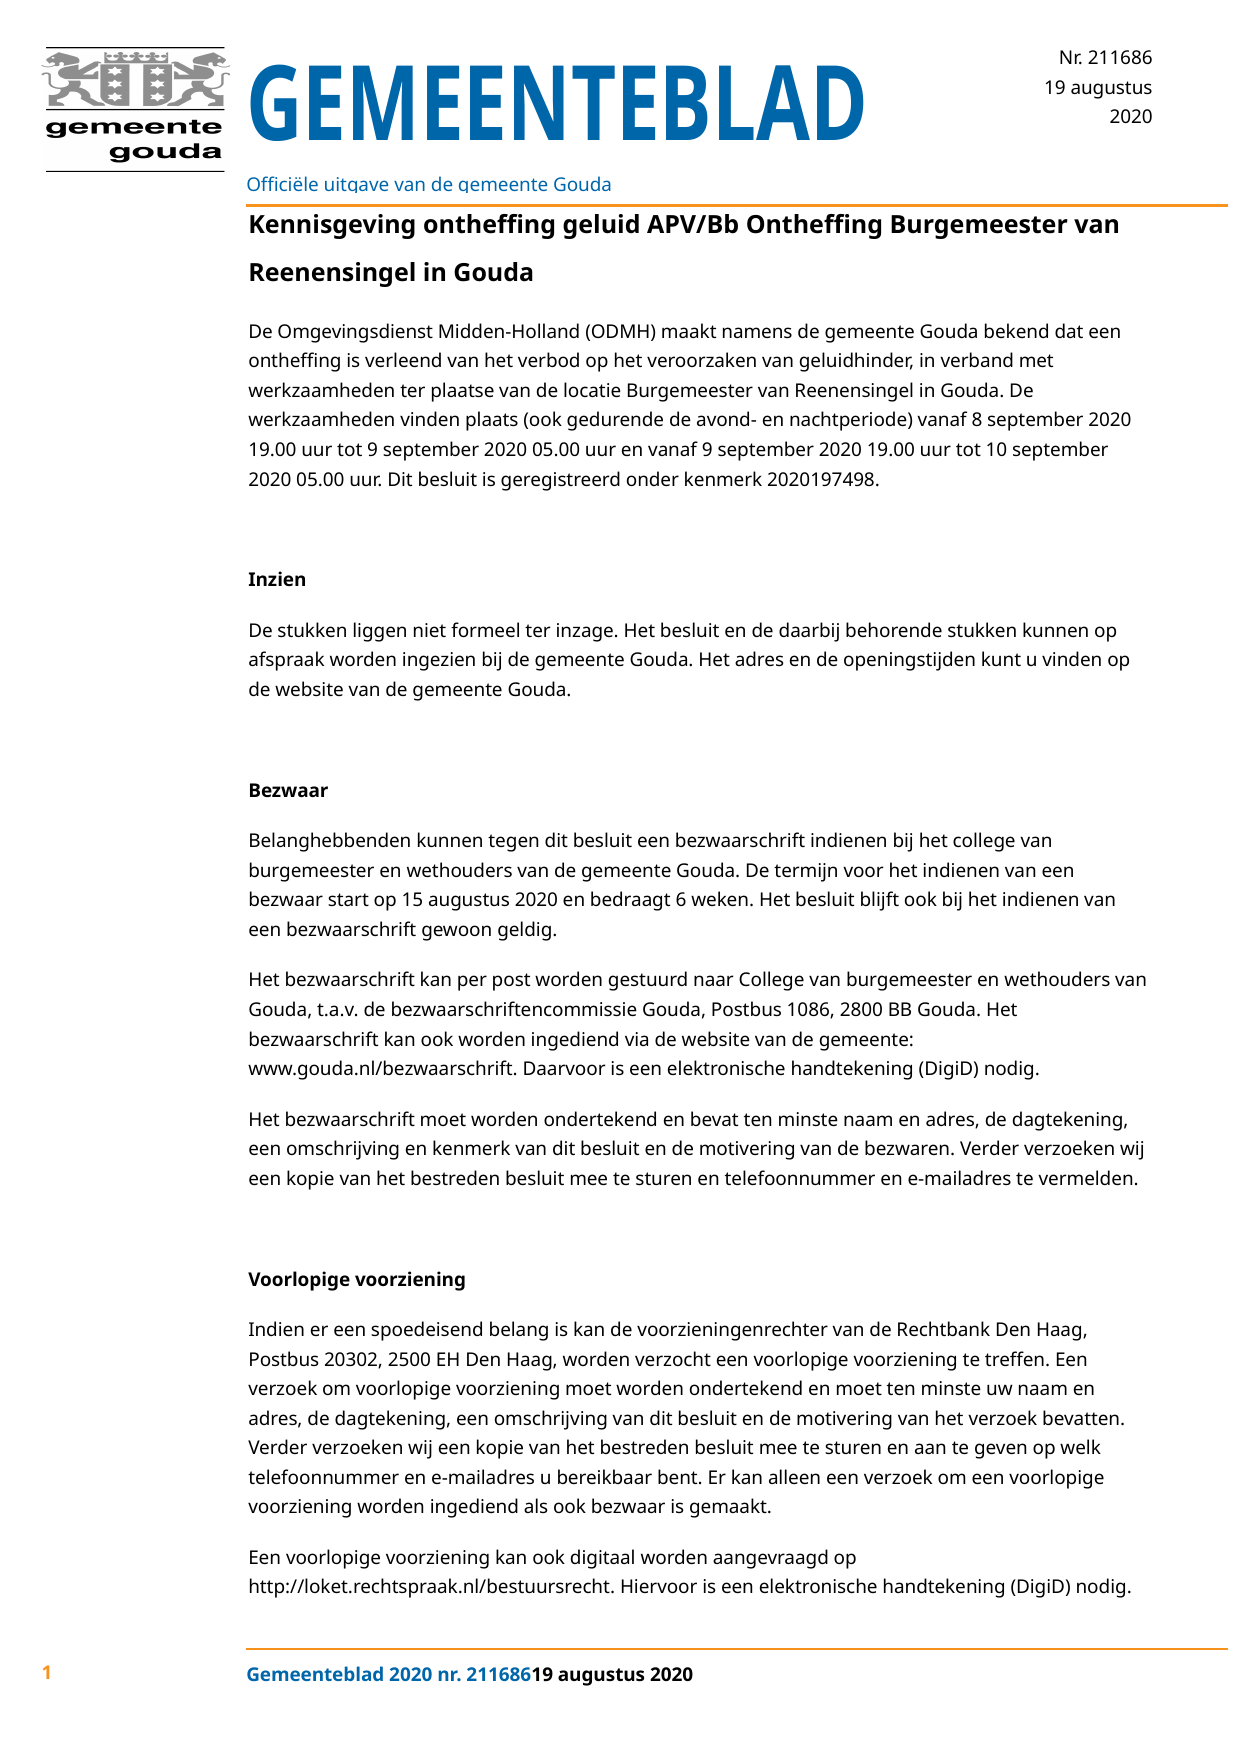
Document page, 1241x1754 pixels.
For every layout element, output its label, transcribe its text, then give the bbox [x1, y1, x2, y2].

text Bezwaar [248, 777, 1152, 803]
text Het bezwaarschrift kan per post worden gestuurd naar College van burgemeester en wethouders van Gouda, t.a.v. de bezwaarschriftencommissie Gouda, Postbus 1086, 2800 BB Gouda. Het bezwaarschrift kan ook worden ingediend via de website van de gemeente: www.gouda.nl/bezwaarschrift. Daarvoor is een elektronische handtekening (DigiD) nodig. [248, 967, 1152, 1081]
text Een voorlopige voorziening kan ook digitaal worden aangevraagd op http://loket.rechtspraak.nl/bestuursrecht. Hiervoor is een elektronische handtekening (DigiD) nodig. [248, 1544, 1152, 1599]
picture [41, 47, 231, 172]
text Kennisgeving ontheffing geluid APV/Bb Ontheffing Burgemeester van Reenensingel in Gouda [248, 207, 1152, 288]
text De stukken liggen niet formeel ter inzage. Het besluit en de daarbij behorende stukken kunnen op afspraak worden ingezien bij de gemeente Gouda. Het adres en de openingstijden kunt u vinden op de website van de gemeente Gouda. [248, 617, 1152, 702]
text Indien er een spoedeisend belang is kan de voorzieningenrechter van de Rechtbank Den Haag, Postbus 20302, 2500 EH Den Haag, worden verzocht een voorlopige voorziening te treffen. Een verzoek om voorlopige voorziening moet worden ondertekend en moet ten minste uw naam en adres, de dagtekening, een omschrijving van dit besluit en de motivering van het verzoek bevatten. Verder verzoeken wij een kopie van het bestreden besluit mee te sturen en aan te geven op welk telefoonnummer en e-mailadres u bereikbaar bent. Er kan alleen een verzoek om een voorlopige voorziening worden ingediend als ook bezwaar is gemaakt. [248, 1316, 1152, 1519]
text Het bezwaarschrift moet worden ondertekend en bevat ten minste naam en adres, de dagtekening, een omschrijving en kenmerk van dit besluit en de motivering van de bezwaren. Verder verzoeken wij een kopie van het bestreden besluit mee te sturen en telefoonnummer en e-mailadres te vermelden. [248, 1106, 1152, 1191]
text Belanghebbenden kunnen tegen dit besluit een bezwaarschrift indienen bij het college van burgemeester en wethouders van de gemeente Gouda. De termijn voor het indienen van een bezwaar start op 15 augustus 2020 en bedraagt 6 weken. Het besluit blijft ook bij het indienen van een bezwaarschrift gewoon geldig. [248, 827, 1152, 942]
text Voorlopige voorziening [248, 1266, 1152, 1292]
text De Omgevingsdienst Midden-Holland (ODMH) maakt namens de gemeente Gouda bekend dat een ontheffing is verleend van het verbod op het veroorzaken van geluidhinder, in verband met werkzaamheden ter plaatse van de locatie Burgemeester van Reenensingel in Gouda. De werkzaamheden vinden plaats (ook gedurende de avond- en nachtperiode) vanaf 8 september 2020 19.00 uur tot 9 september 2020 05.00 uur en vanaf 9 september 2020 19.00 uur tot 10 september 2020 05.00 uur. Dit besluit is geregistreerd onder kenmerk 2020197498. [248, 318, 1152, 492]
text Inzien [248, 567, 1152, 592]
